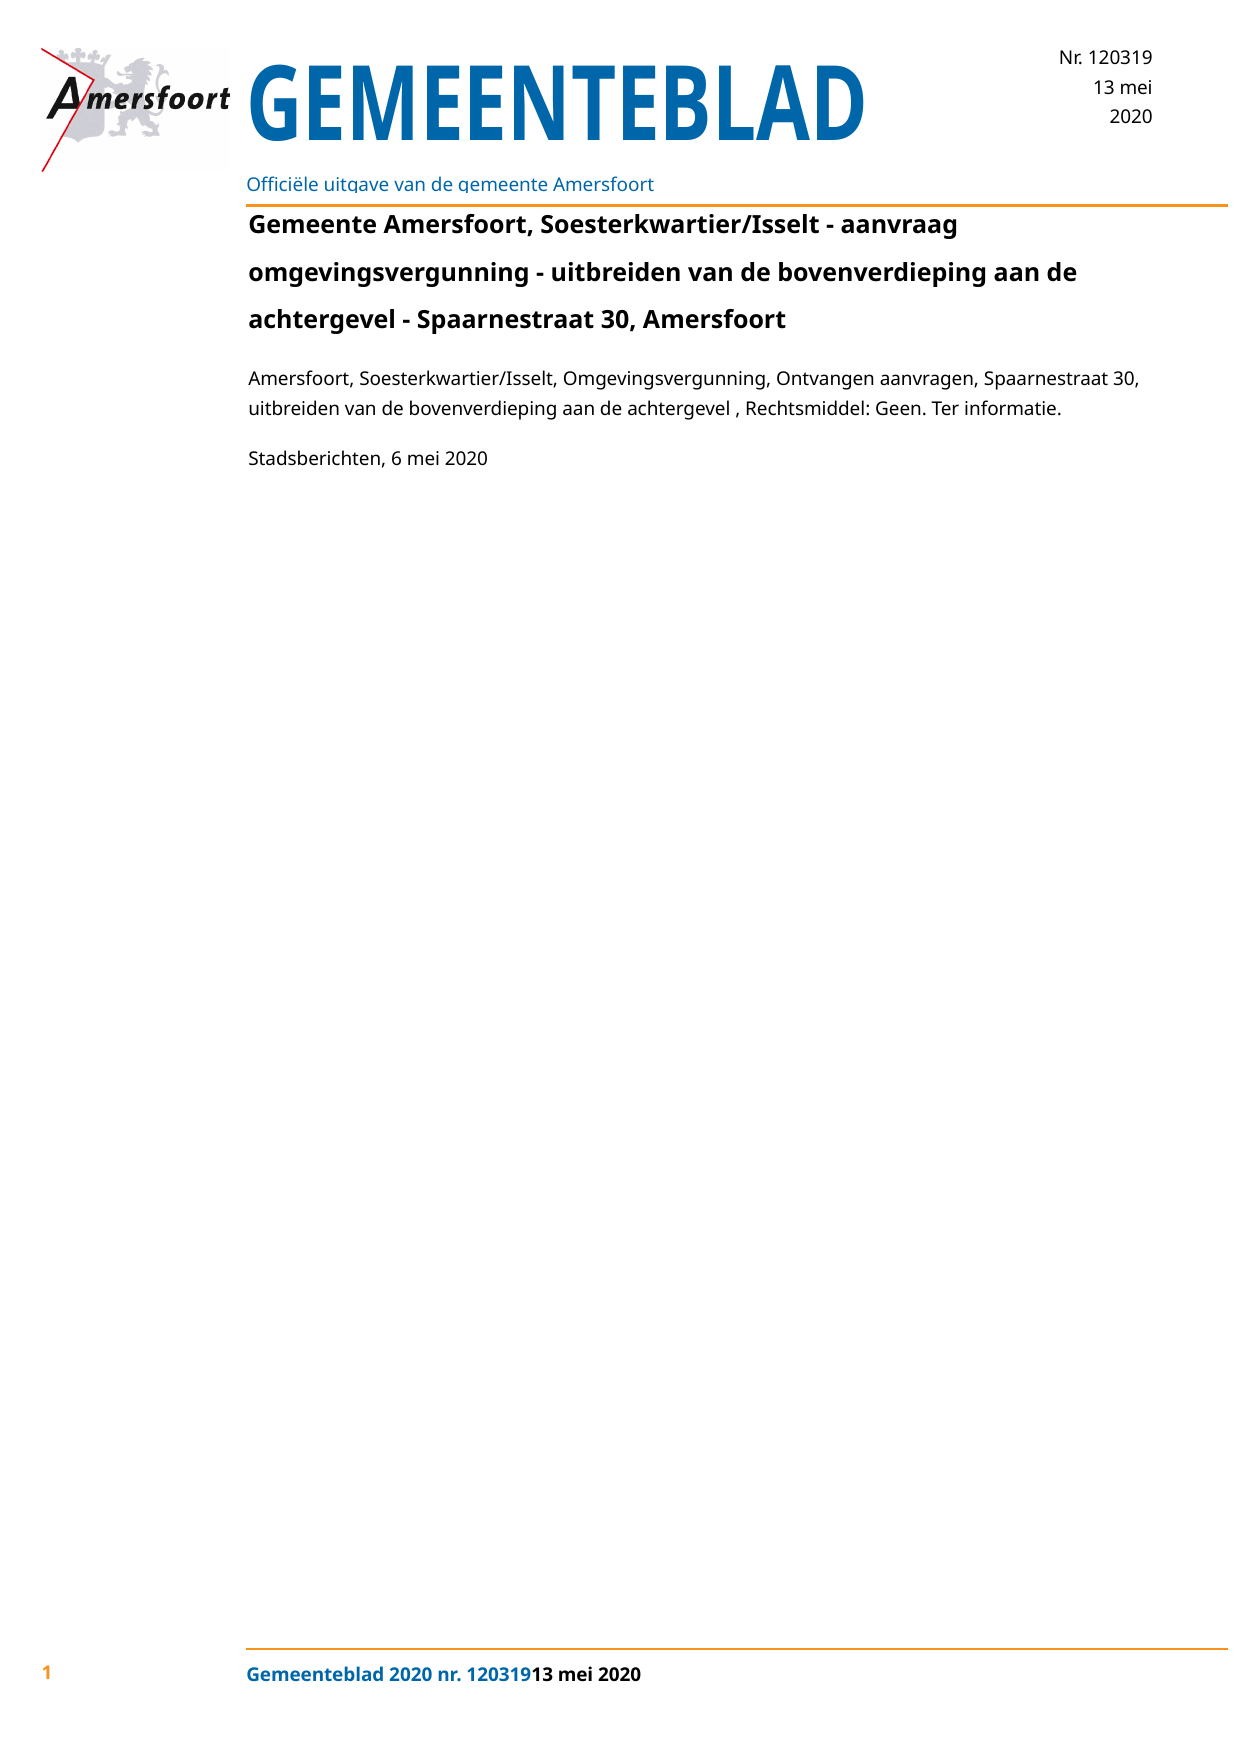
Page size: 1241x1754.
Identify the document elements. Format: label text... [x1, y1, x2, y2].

text Stadsberichten, 6 mei 2020 [248, 446, 1152, 471]
text Gemeente Amersfoort, Soesterkwartier/Isselt - aanvraag omgevingsvergunning - uitbreiden van de bovenverdieping aan de achtergevel - Spaarnestraat 30, Amersfoort [248, 207, 1152, 336]
picture [41, 47, 231, 172]
text Amersfoort, Soesterkwartier/Isselt, Omgevingsvergunning, Ontvangen aanvragen, Spaarnestraat 30, uitbreiden van de bovenverdieping aan de achtergevel , Rechtsmiddel: Geen. Ter informatie. [248, 366, 1152, 421]
